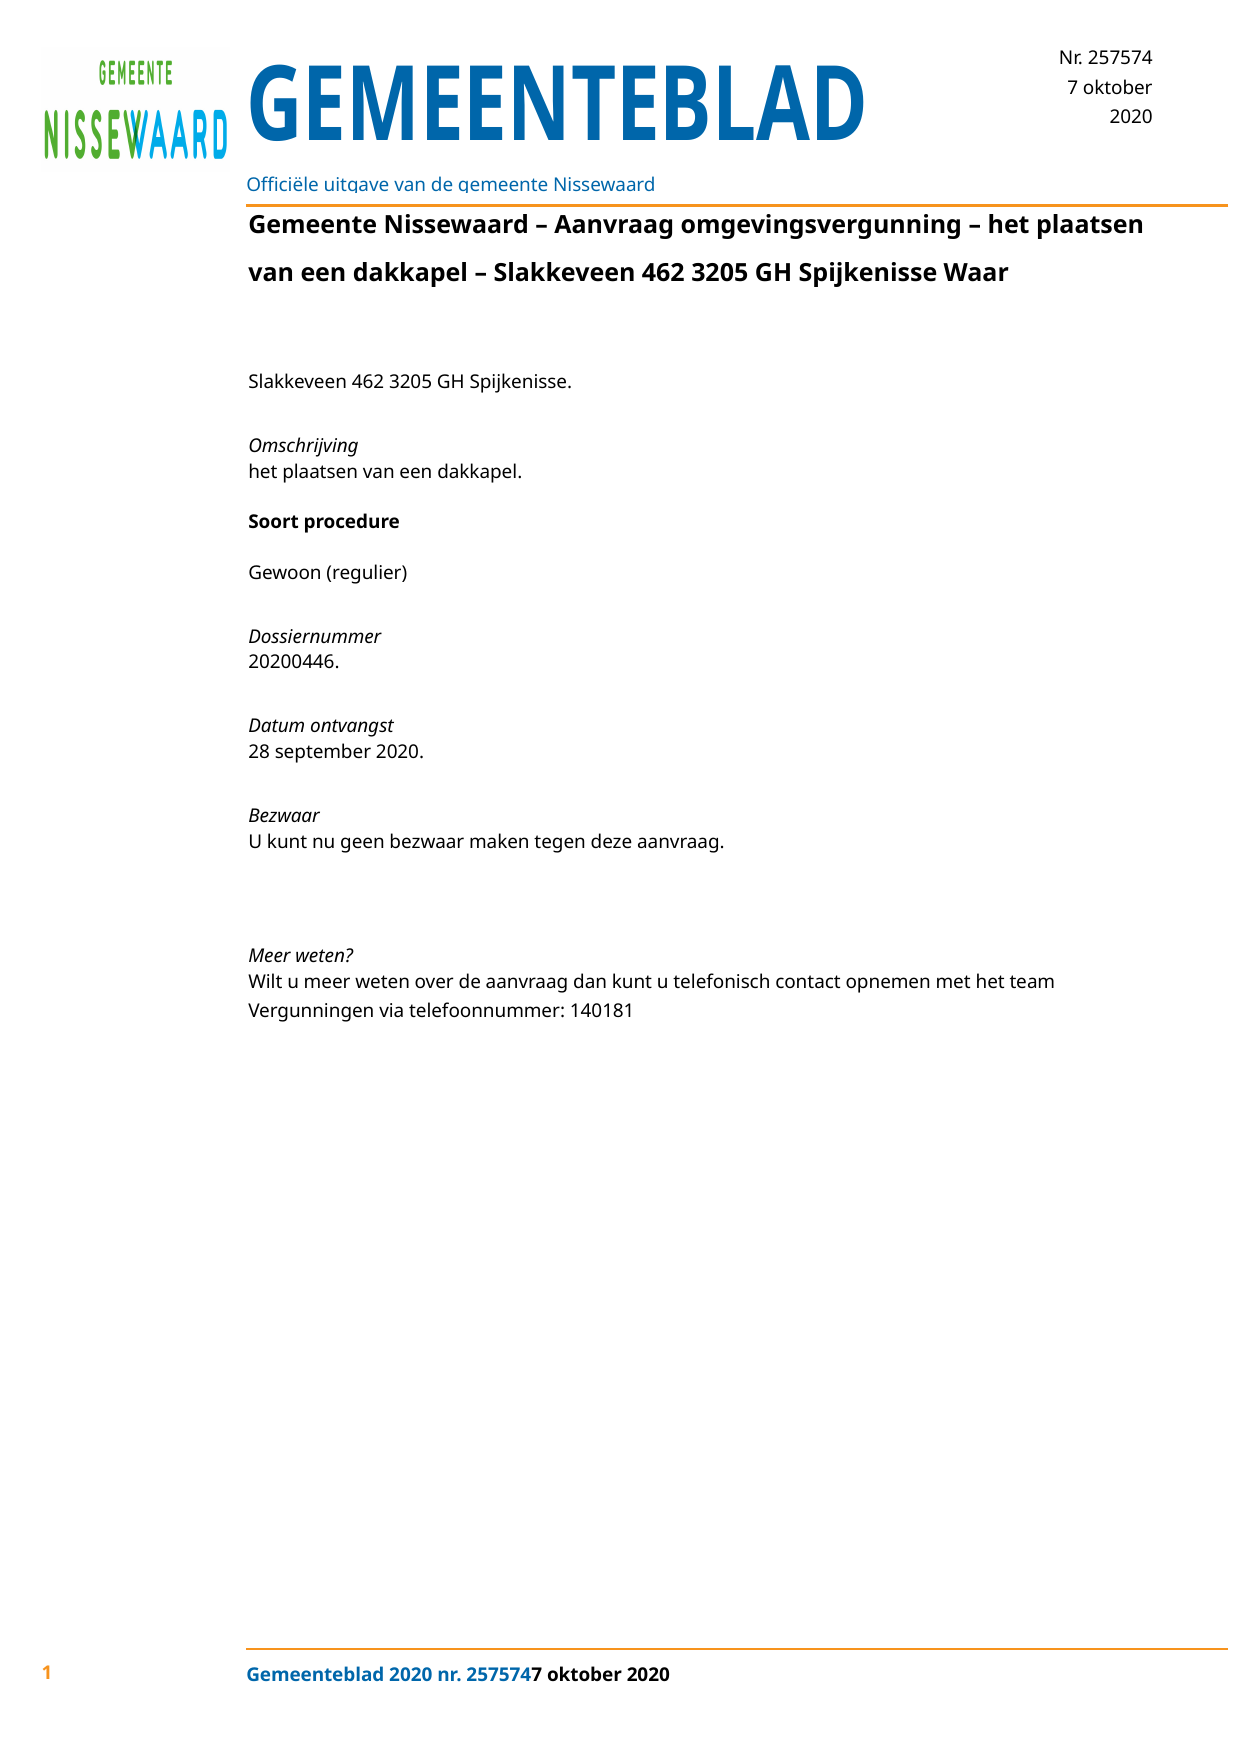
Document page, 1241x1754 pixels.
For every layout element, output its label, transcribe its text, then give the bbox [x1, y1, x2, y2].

text 28 september 2020. [248, 738, 1152, 764]
text Bezwaar [248, 802, 1152, 828]
text Wilt u meer weten over de aanvraag dan kunt u telefonisch contact opnemen met het team Vergunningen via telefoonnummer: 140181 [248, 968, 1152, 1023]
text 20200446. [248, 648, 1152, 674]
picture [41, 47, 231, 172]
text Omschrijving [248, 432, 1152, 458]
text Soort procedure [248, 508, 1152, 534]
text het plaatsen van een dakkapel. [248, 458, 1152, 484]
text Gewoon (regulier) [248, 559, 1152, 584]
text Meer weten? [248, 942, 1152, 968]
text Datum ontvangst [248, 712, 1152, 738]
text U kunt nu geen bezwaar maken tegen deze aanvraag. [248, 828, 1152, 854]
text Gemeente Nissewaard – Aanvraag omgevingsvergunning – het plaatsen van een dakkapel – Slakkeveen 462 3205 GH Spijkenisse Waar [248, 207, 1152, 288]
text Slakkeveen 462 3205 GH Spijkenisse. [248, 368, 1152, 394]
text Dossiernummer [248, 623, 1152, 648]
